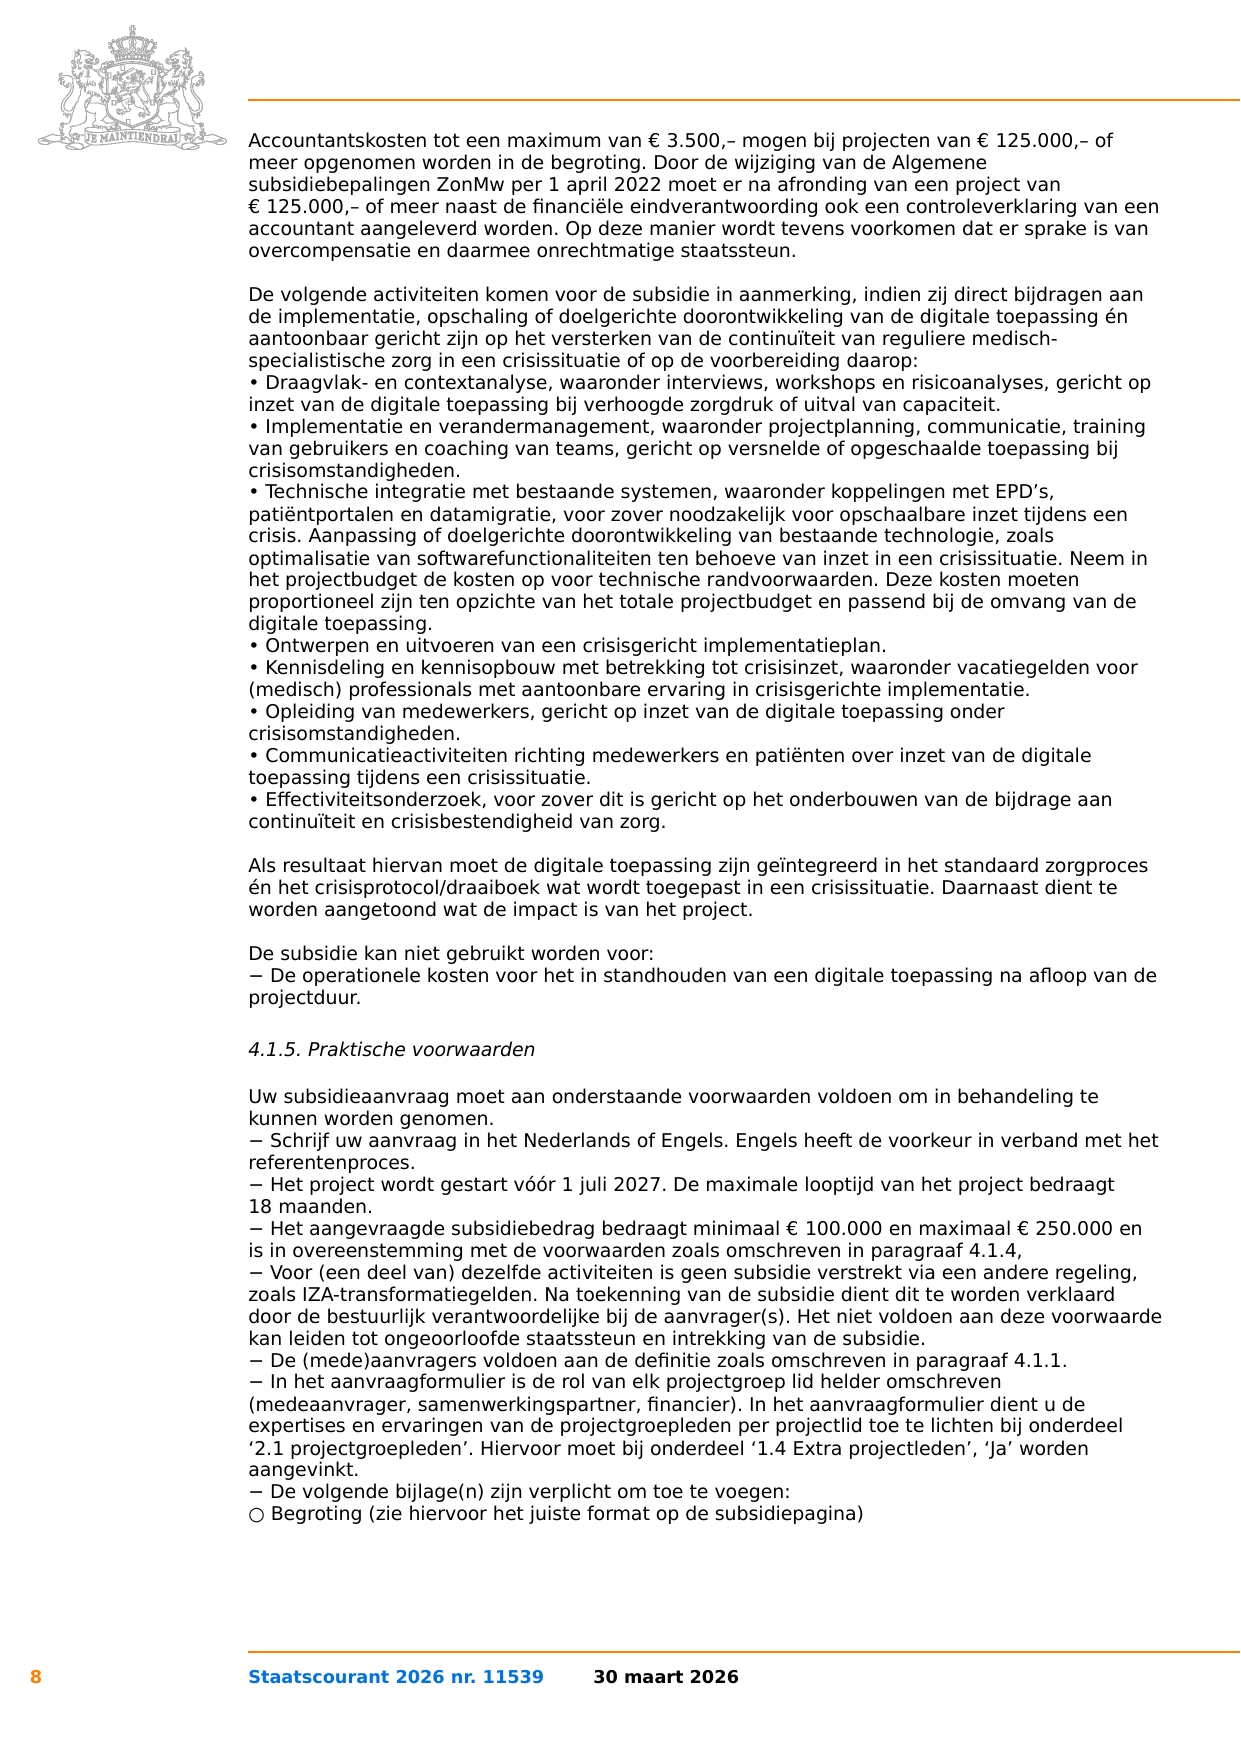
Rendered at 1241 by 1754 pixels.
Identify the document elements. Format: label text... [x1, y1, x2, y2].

text − Schrijf uw aanvraag in het Nederlands of Engels. Engels heeft de voorkeur in verband met het referentenproces. [248, 1130, 1163, 1174]
text − De operationele kosten voor het in standhouden van een digitale toepassing na afloop van de projectduur. [248, 965, 1163, 1009]
text − De (mede)aanvragers voldoen aan de definitie zoals omschreven in paragraaf 4.1.1. [248, 1349, 1163, 1371]
text Accountantskosten tot een maximum van € 3.500,– mogen bij projecten van € 125.000,– of meer opgenomen worden in de begroting. Door de wijziging van de Algemene subsidiebepalingen ZonMw per 1 april 2022 moet er na afronding van een project van € 125.000,– of meer naast de financiële eindverantwoording ook een controleverklaring van een accountant aangeleverd worden. Op deze manier wordt tevens voorkomen dat er sprake is van overcompensatie en daarmee onrechtmatige staatssteun. [248, 130, 1163, 262]
text De volgende activiteiten komen voor de subsidie in aanmerking, indien zij direct bijdragen aan de implementatie, opschaling of doelgerichte doorontwikkeling van de digitale toepassing én aantoonbaar gericht zijn op het versterken van de continuïteit van reguliere medisch-specialistische zorg in een crisissituatie of op de voorbereiding daarop: [248, 284, 1163, 372]
text Als resultaat hiervan moet de digitale toepassing zijn geïntegreerd in het standaard zorgproces én het crisisprotocol/draaiboek wat wordt toegepast in een crisissituatie. Daarnaast dient te worden aangetoond wat de impact is van het project. [248, 855, 1163, 921]
text • Technische integratie met bestaande systemen, waaronder koppelingen met EPD’s, patiëntportalen en datamigratie, voor zover noodzakelijk voor opschaalbare inzet tijdens een crisis. Aanpassing of doelgerichte doorontwikkeling van bestaande technologie, zoals optimalisatie van softwarefunctionaliteiten ten behoeve van inzet in een crisissituatie. Neem in het projectbudget de kosten op voor technische randvoorwaarden. Deze kosten moeten proportioneel zijn ten opzichte van het totale projectbudget en passend bij de omvang van de digitale toepassing. [248, 481, 1163, 635]
text • Opleiding van medewerkers, gericht op inzet van de digitale toepassing onder crisisomstandigheden. [248, 701, 1163, 745]
picture [38, 25, 227, 150]
text ○ Begroting (zie hiervoor het juiste format op de subsidiepagina) [248, 1503, 1163, 1525]
text • Effectiviteitsonderzoek, voor zover dit is gericht op het onderbouwen van de bijdrage aan continuïteit en crisisbestendigheid van zorg. [248, 789, 1163, 833]
text − De volgende bijlage(n) zijn verplicht om toe te voegen: [248, 1481, 1163, 1503]
text • Kennisdeling en kennisopbouw met betrekking tot crisisinzet, waaronder vacatiegelden voor (medisch) professionals met aantoonbare ervaring in crisisgerichte implementatie. [248, 657, 1163, 701]
text • Implementatie en verandermanagement, waaronder projectplanning, communicatie, training van gebruikers en coaching van teams, gericht op versnelde of opgeschaalde toepassing bij crisisomstandigheden. [248, 416, 1163, 481]
text • Ontwerpen en uitvoeren van een crisisgericht implementatieplan. [248, 635, 1163, 657]
subtitle 4.1.5. Praktische voorwaarden [248, 1039, 1163, 1061]
text − Voor (een deel van) dezelfde activiteiten is geen subsidie verstrekt via een andere regeling, zoals IZA-transformatiegelden. Na toekenning van de subsidie dient dit te worden verklaard door de bestuurlijk verantwoordelijke bij de aanvrager(s). Het niet voldoen aan deze voorwaarde kan leiden tot ongeoorloofde staatssteun en intrekking van de subsidie. [248, 1262, 1163, 1349]
text − Het aangevraagde subsidiebedrag bedraagt minimaal € 100.000 en maximaal € 250.000 en is in overeenstemming met de voorwaarden zoals omschreven in paragraaf 4.1.4, [248, 1218, 1163, 1262]
text • Draagvlak- en contextanalyse, waaronder interviews, workshops en risicoanalyses, gericht op inzet van de digitale toepassing bij verhoogde zorgdruk of uitval van capaciteit. [248, 372, 1163, 416]
text − In het aanvraagformulier is de rol van elk projectgroep lid helder omschreven (medeaanvrager, samenwerkingspartner, financier). In het aanvraagformulier dient u de expertises en ervaringen van de projectgroepleden per projectlid toe te lichten bij onderdeel ‘2.1 projectgroepleden’. Hiervoor moet bij onderdeel ‘1.4 Extra projectleden’, ‘Ja’ worden aangevinkt. [248, 1371, 1163, 1481]
text De subsidie kan niet gebruikt worden voor: [248, 943, 1163, 965]
text − Het project wordt gestart vóór 1 juli 2027. De maximale looptijd van het project bedraagt 18 maanden. [248, 1174, 1163, 1218]
text Uw subsidieaanvraag moet aan onderstaande voorwaarden voldoen om in behandeling te kunnen worden genomen. [248, 1086, 1163, 1130]
text • Communicatieactiviteiten richting medewerkers en patiënten over inzet van de digitale toepassing tijdens een crisissituatie. [248, 745, 1163, 789]
